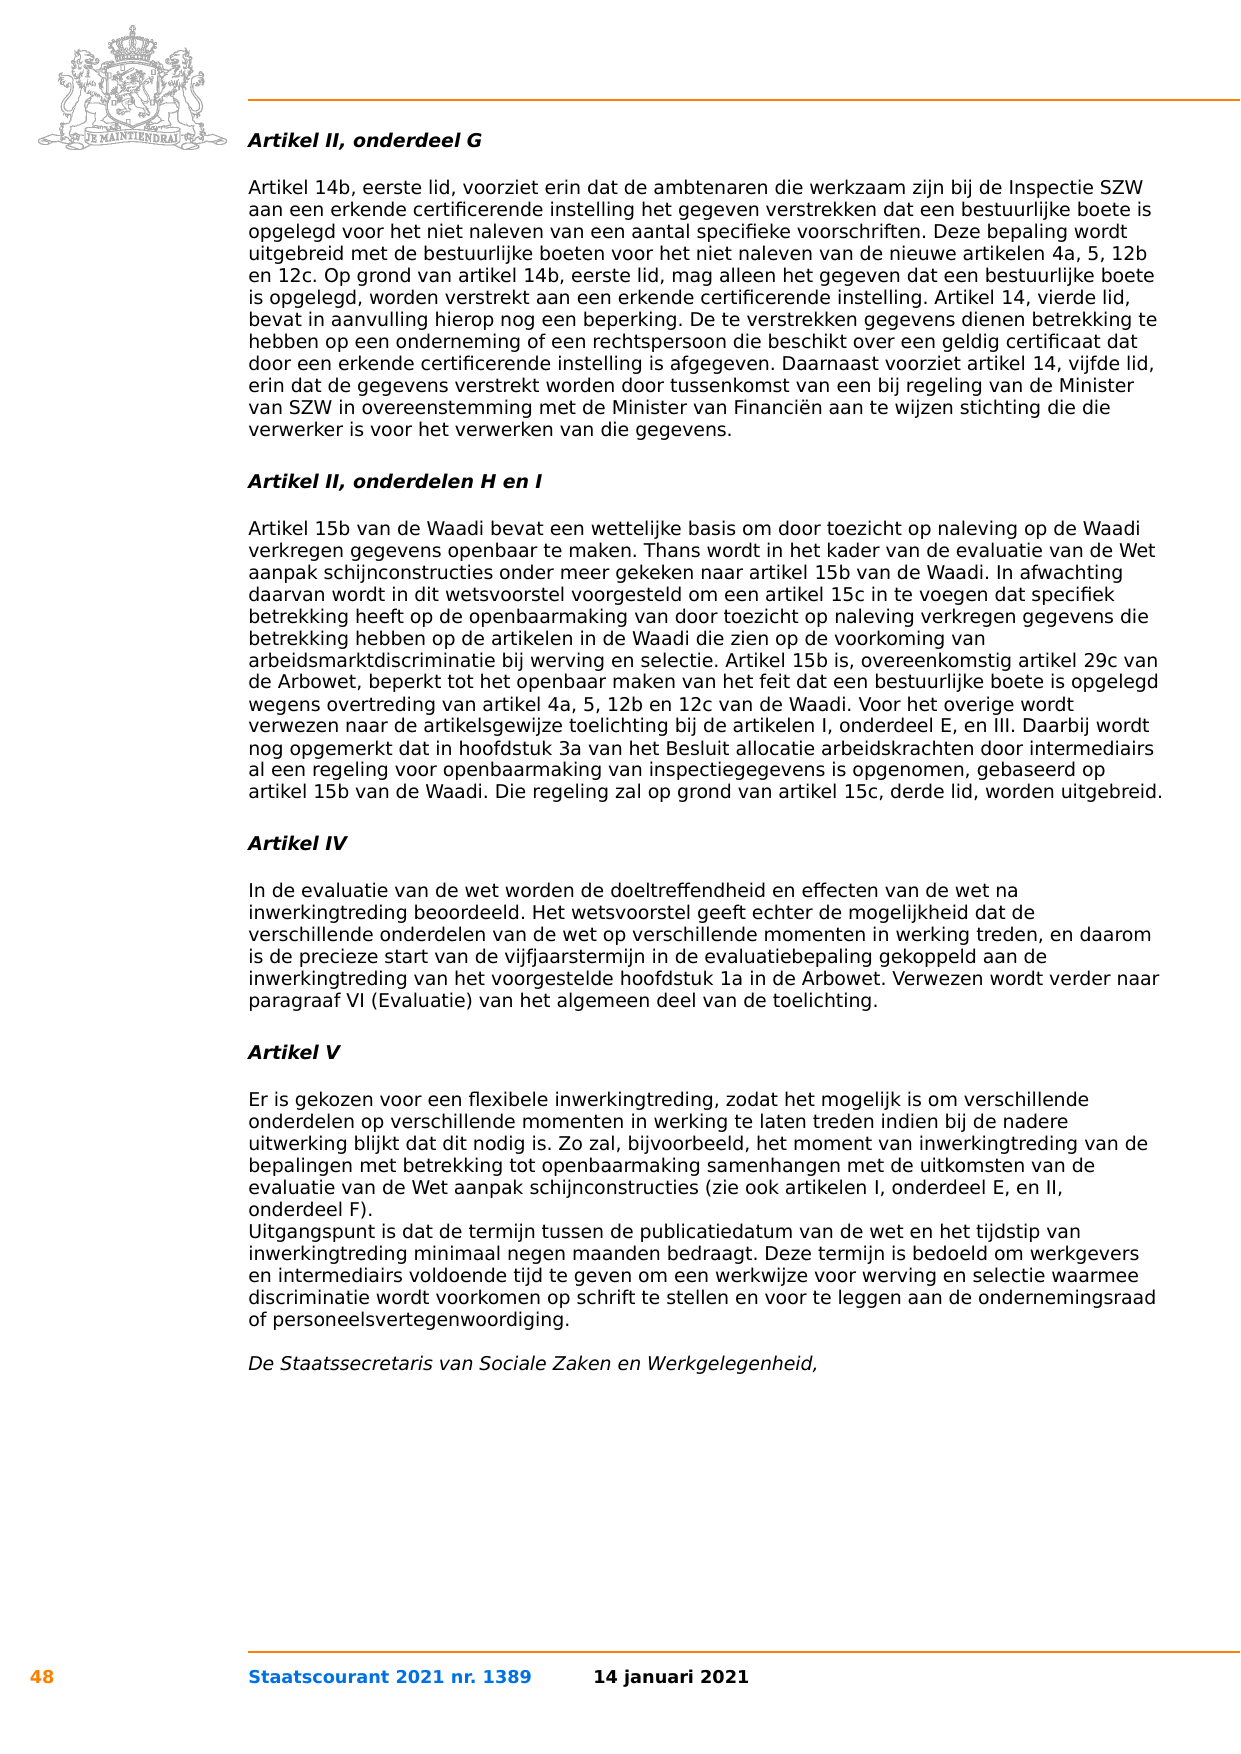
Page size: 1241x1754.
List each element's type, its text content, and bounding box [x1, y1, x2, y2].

subtitle Artikel II, onderdelen H en I [248, 471, 1163, 493]
text Artikel 14b, eerste lid, voorziet erin dat de ambtenaren die werkzaam zijn bij de Inspectie SZW aan een erkende certificerende instelling het gegeven verstrekken dat een bestuurlijke boete is opgelegd voor het niet naleven van een aantal specifieke voorschriften. Deze bepaling wordt uitgebreid met de bestuurlijke boeten voor het niet naleven van de nieuwe artikelen 4a, 5, 12b en 12c. Op grond van artikel 14b, eerste lid, mag alleen het gegeven dat een bestuurlijke boete is opgelegd, worden verstrekt aan een erkende certificerende instelling. Artikel 14, vierde lid, bevat in aanvulling hierop nog een beperking. De te verstrekken gegevens dienen betrekking te hebben op een onderneming of een rechtspersoon die beschikt over een geldig certificaat dat door een erkende certificerende instelling is afgegeven. Daarnaast voorziet artikel 14, vijfde lid, erin dat de gegevens verstrekt worden door tussenkomst van een bij regeling van de Minister van SZW in overeenstemming met de Minister van Financiën aan te wijzen stichting die die verwerker is voor het verwerken van die gegevens. [248, 177, 1163, 441]
text De Staatssecretaris van Sociale Zaken en Werkgelegenheid, [248, 1353, 1163, 1375]
text Er is gekozen voor een flexibele inwerkingtreding, zodat het mogelijk is om verschillende onderdelen op verschillende momenten in werking te laten treden indien bij de nadere uitwerking blijkt dat dit nodig is. Zo zal, bijvoorbeeld, het moment van inwerkingtreding van de bepalingen met betrekking tot openbaarmaking samenhangen met de uitkomsten van de evaluatie van de Wet aanpak schijnconstructies (zie ook artikelen I, onderdeel E, en II, onderdeel F). [248, 1089, 1163, 1221]
text Uitgangspunt is dat de termijn tussen de publicatiedatum van de wet en het tijdstip van inwerkingtreding minimaal negen maanden bedraagt. Deze termijn is bedoeld om werkgevers en intermediairs voldoende tijd te geven om een werkwijze voor werving en selectie waarmee discriminatie wordt voorkomen op schrift te stellen en voor te leggen aan de ondernemingsraad of personeelsvertegenwoordiging. [248, 1221, 1163, 1331]
picture [38, 25, 227, 150]
subtitle Artikel V [248, 1042, 1163, 1064]
subtitle Artikel II, onderdeel G [248, 130, 1163, 152]
text In de evaluatie van de wet worden de doeltreffendheid en effecten van de wet na inwerkingtreding beoordeeld. Het wetsvoorstel geeft echter de mogelijkheid dat de verschillende onderdelen van de wet op verschillende momenten in werking treden, en daarom is de precieze start van de vijfjaarstermijn in de evaluatiebepaling gekoppeld aan de inwerkingtreding van het voorgestelde hoofdstuk 1a in de Arbowet. Verwezen wordt verder naar paragraaf VI (Evaluatie) van het algemeen deel van de toelichting. [248, 880, 1163, 1012]
subtitle Artikel IV [248, 833, 1163, 855]
text Artikel 15b van de Waadi bevat een wettelijke basis om door toezicht op naleving op de Waadi verkregen gegevens openbaar te maken. Thans wordt in het kader van de evaluatie van de Wet aanpak schijnconstructies onder meer gekeken naar artikel 15b van de Waadi. In afwachting daarvan wordt in dit wetsvoorstel voorgesteld om een artikel 15c in te voegen dat specifiek betrekking heeft op de openbaarmaking van door toezicht op naleving verkregen gegevens die betrekking hebben op de artikelen in de Waadi die zien op de voorkoming van arbeidsmarktdiscriminatie bij werving en selectie. Artikel 15b is, overeenkomstig artikel 29c van de Arbowet, beperkt tot het openbaar maken van het feit dat een bestuurlijke boete is opgelegd wegens overtreding van artikel 4a, 5, 12b en 12c van de Waadi. Voor het overige wordt verwezen naar de artikelsgewijze toelichting bij de artikelen I, onderdeel E, en III. Daarbij wordt nog opgemerkt dat in hoofdstuk 3a van het Besluit allocatie arbeidskrachten door intermediairs al een regeling voor openbaarmaking van inspectiegegevens is opgenomen, gebaseerd op artikel 15b van de Waadi. Die regeling zal op grond van artikel 15c, derde lid, worden uitgebreid. [248, 518, 1163, 803]
